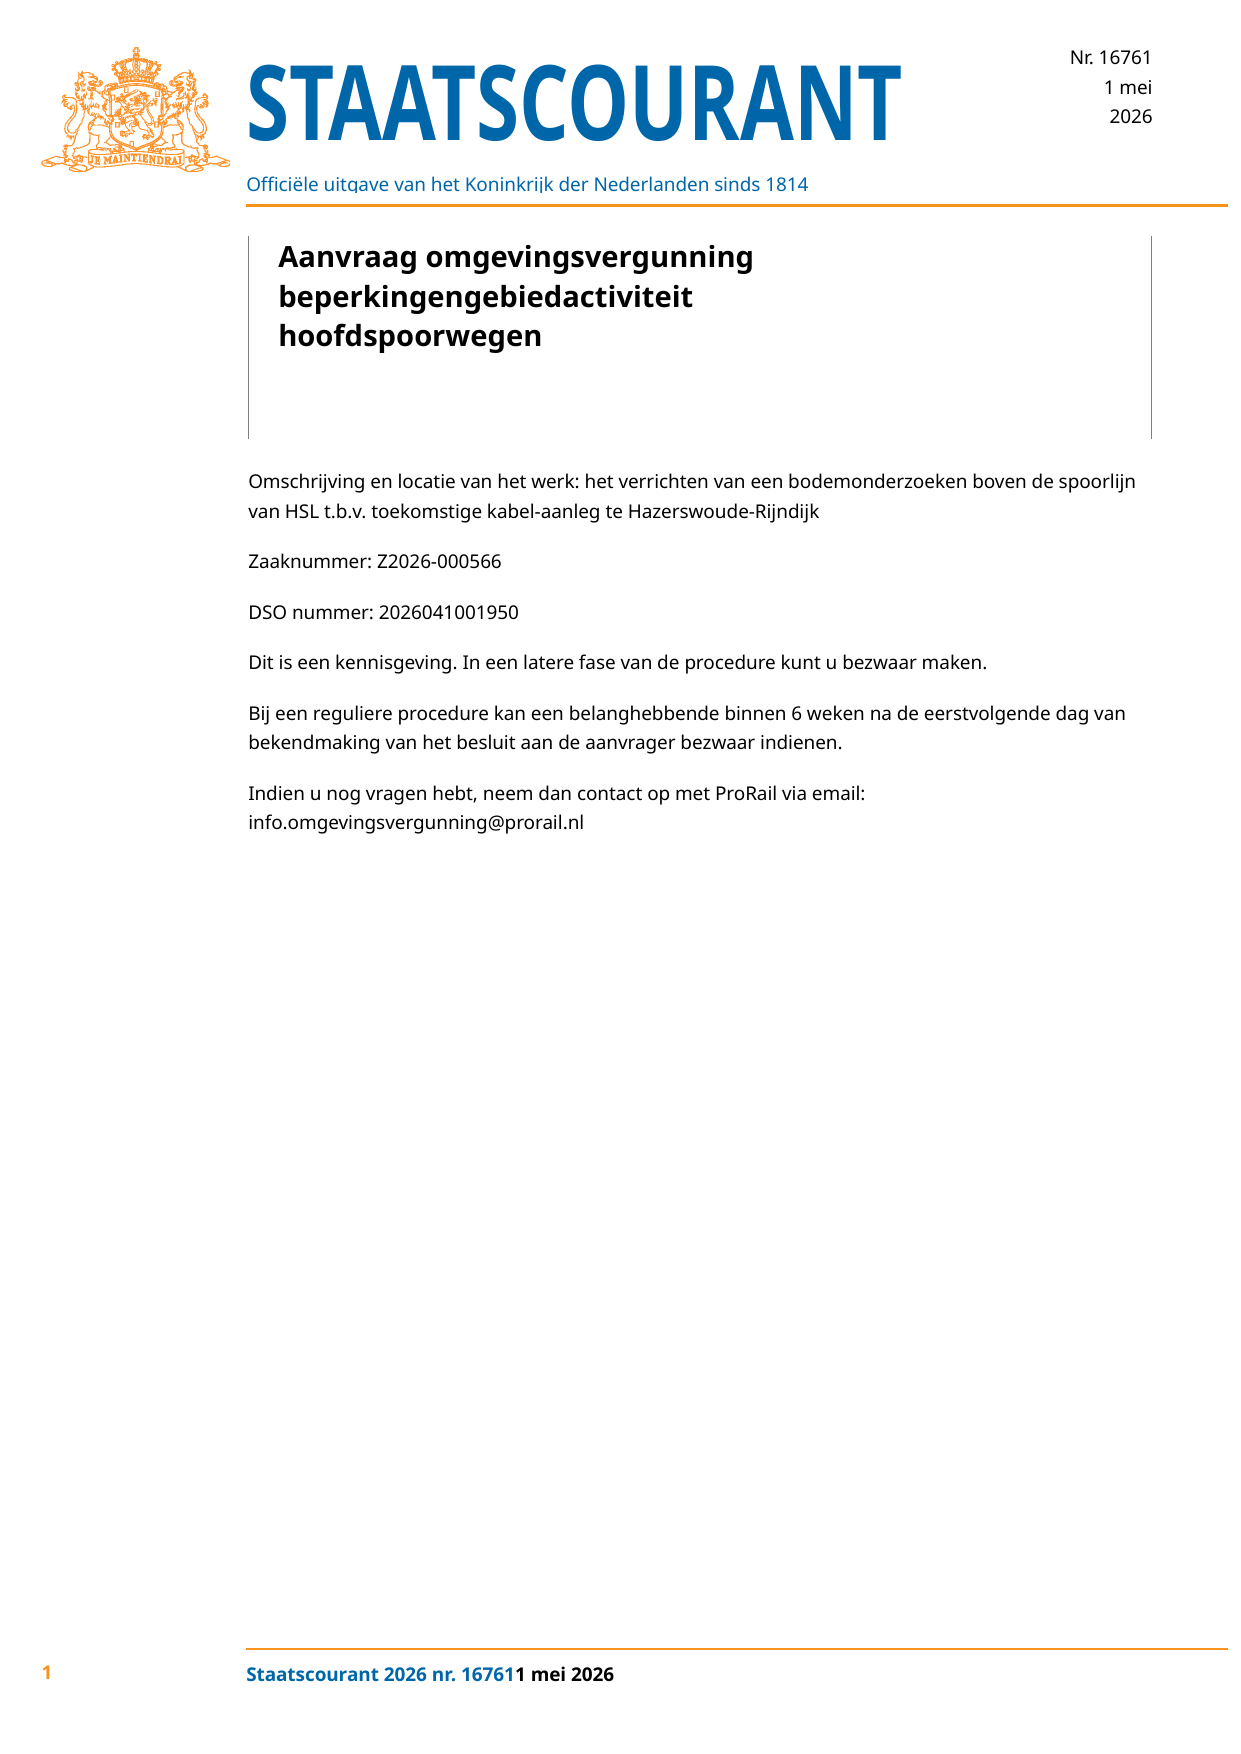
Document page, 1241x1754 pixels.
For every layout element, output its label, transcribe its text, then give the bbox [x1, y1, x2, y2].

table_header Aanvraag omgevingsvergunning beperkingengebiedactiviteit hoofdspoorwegen [249, 236, 850, 439]
table_header [1090, 236, 1151, 413]
table_header [850, 236, 912, 413]
table_header [850, 414, 1151, 439]
text Dit is een kennisgeving. In een latere fase van de procedure kunt u bezwaar maken. [248, 649, 1152, 675]
text Bij een reguliere procedure kan een belanghebbende binnen 6 weken na de eerstvolgende dag van bekendmaking van het besluit aan de aanvrager bezwaar indienen. [248, 700, 1152, 755]
text Omschrijving en locatie van het werk: het verrichten van een bodemonderzoeken boven de spoorlijn van HSL t.b.v. toekomstige kabel-aanleg te Hazerswoude-Rijndijk [248, 469, 1152, 524]
text Zaaknummer: Z2026-000566 [248, 549, 1152, 574]
text DSO nummer: 2026041001950 [248, 599, 1152, 625]
picture [912, 236, 1090, 414]
picture [41, 47, 231, 172]
text Indien u nog vragen hebt, neem dan contact op met ProRail via email: info.omgevingsvergunning@prorail.nl [248, 780, 1152, 835]
